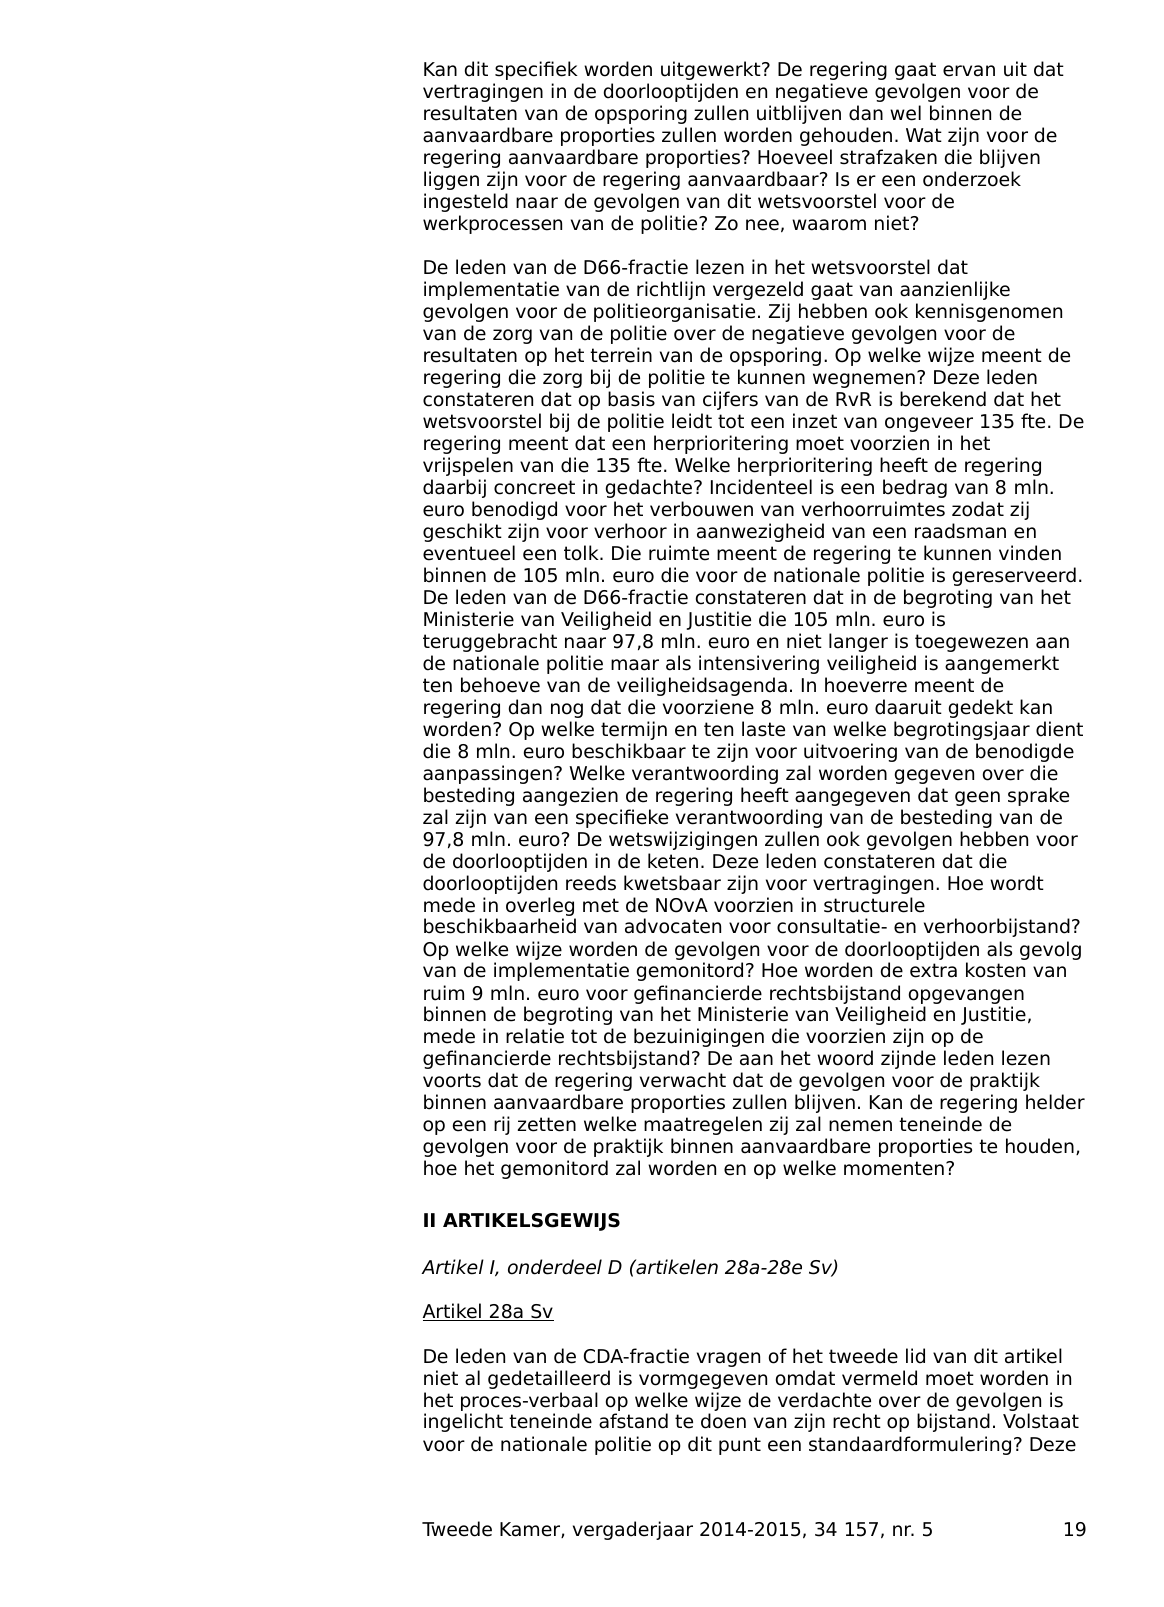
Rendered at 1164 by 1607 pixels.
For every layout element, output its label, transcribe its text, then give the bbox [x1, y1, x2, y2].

subtitle Artikel 28a Sv [422, 1301, 1087, 1323]
text De leden van de CDA-fractie vragen of het tweede lid van dit artikel niet al gedetailleerd is vormgegeven omdat vermeld moet worden in het proces-verbaal op welke wijze de verdachte over de gevolgen is ingelicht teneinde afstand te doen van zijn recht op bijstand. Volstaat voor de nationale politie op dit punt een standaardformulering? Deze [422, 1346, 1087, 1455]
text De leden van de D66-fractie lezen in het wetsvoorstel dat implementatie van de richtlijn vergezeld gaat van aanzienlijke gevolgen voor de politieorganisatie. Zij hebben ook kennisgenomen van de zorg van de politie over de negatieve gevolgen voor de resultaten op het terrein van de opsporing. Op welke wijze meent de regering die zorg bij de politie te kunnen wegnemen? Deze leden constateren dat op basis van cijfers van de RvR is berekend dat het wetsvoorstel bij de politie leidt tot een inzet van ongeveer 135 fte. De regering meent dat een herprioritering moet voorzien in het vrijspelen van die 135 fte. Welke herprioritering heeft de regering daarbij concreet in gedachte? Incidenteel is een bedrag van 8 mln. euro benodigd voor het verbouwen van verhoorruimtes zodat zij geschikt zijn voor verhoor in aanwezigheid van een raadsman en eventueel een tolk. Die ruimte meent de regering te kunnen vinden binnen de 105 mln. euro die voor de nationale politie is gereserveerd. De leden van de D66-fractie constateren dat in de begroting van het Ministerie van Veiligheid en Justitie die 105 mln. euro is teruggebracht naar 97,8 mln. euro en niet langer is toegewezen aan de nationale politie maar als intensivering veiligheid is aangemerkt ten behoeve van de veiligheidsagenda. In hoeverre meent de regering dan nog dat die voorziene 8 mln. euro daaruit gedekt kan worden? Op welke termijn en ten laste van welke begrotingsjaar dient die 8 mln. euro beschikbaar te zijn voor uitvoering van de benodigde aanpassingen? Welke verantwoording zal worden gegeven over die besteding aangezien de regering heeft aangegeven dat geen sprake zal zijn van een specifieke verantwoording van de besteding van de 97,8 mln. euro? De wetswijzigingen zullen ook gevolgen hebben voor de doorlooptijden in de keten. Deze leden constateren dat die doorlooptijden reeds kwetsbaar zijn voor vertragingen. Hoe wordt mede in overleg met de NOvA voorzien in structurele beschikbaarheid van advocaten voor consultatie- en verhoorbijstand? Op welke wijze worden de gevolgen voor de doorlooptijden als gevolg van de implementatie gemonitord? Hoe worden de extra kosten van ruim 9 mln. euro voor gefinancierde rechtsbijstand opgevangen binnen de begroting van het Ministerie van Veiligheid en Justitie, mede in relatie tot de bezuinigingen die voorzien zijn op de gefinancierde rechtsbijstand? De aan het woord zijnde leden lezen voorts dat de regering verwacht dat de gevolgen voor de praktijk binnen aanvaardbare proporties zullen blijven. Kan de regering helder op een rij zetten welke maatregelen zij zal nemen teneinde de gevolgen voor de praktijk binnen aanvaardbare proporties te houden, hoe het gemonitord zal worden en op welke momenten? [422, 257, 1087, 1180]
text Kan dit specifiek worden uitgewerkt? De regering gaat ervan uit dat vertragingen in de doorlooptijden en negatieve gevolgen voor de resultaten van de opsporing zullen uitblijven dan wel binnen de aanvaardbare proporties zullen worden gehouden. Wat zijn voor de regering aanvaardbare proporties? Hoeveel strafzaken die blijven liggen zijn voor de regering aanvaardbaar? Is er een onderzoek ingesteld naar de gevolgen van dit wetsvoorstel voor de werkprocessen van de politie? Zo nee, waarom niet? [422, 59, 1087, 235]
subtitle Artikel I, onderdeel D (artikelen 28a-28e Sv) [422, 1257, 1087, 1279]
subtitle II ARTIKELSGEWIJS [422, 1210, 1087, 1232]
